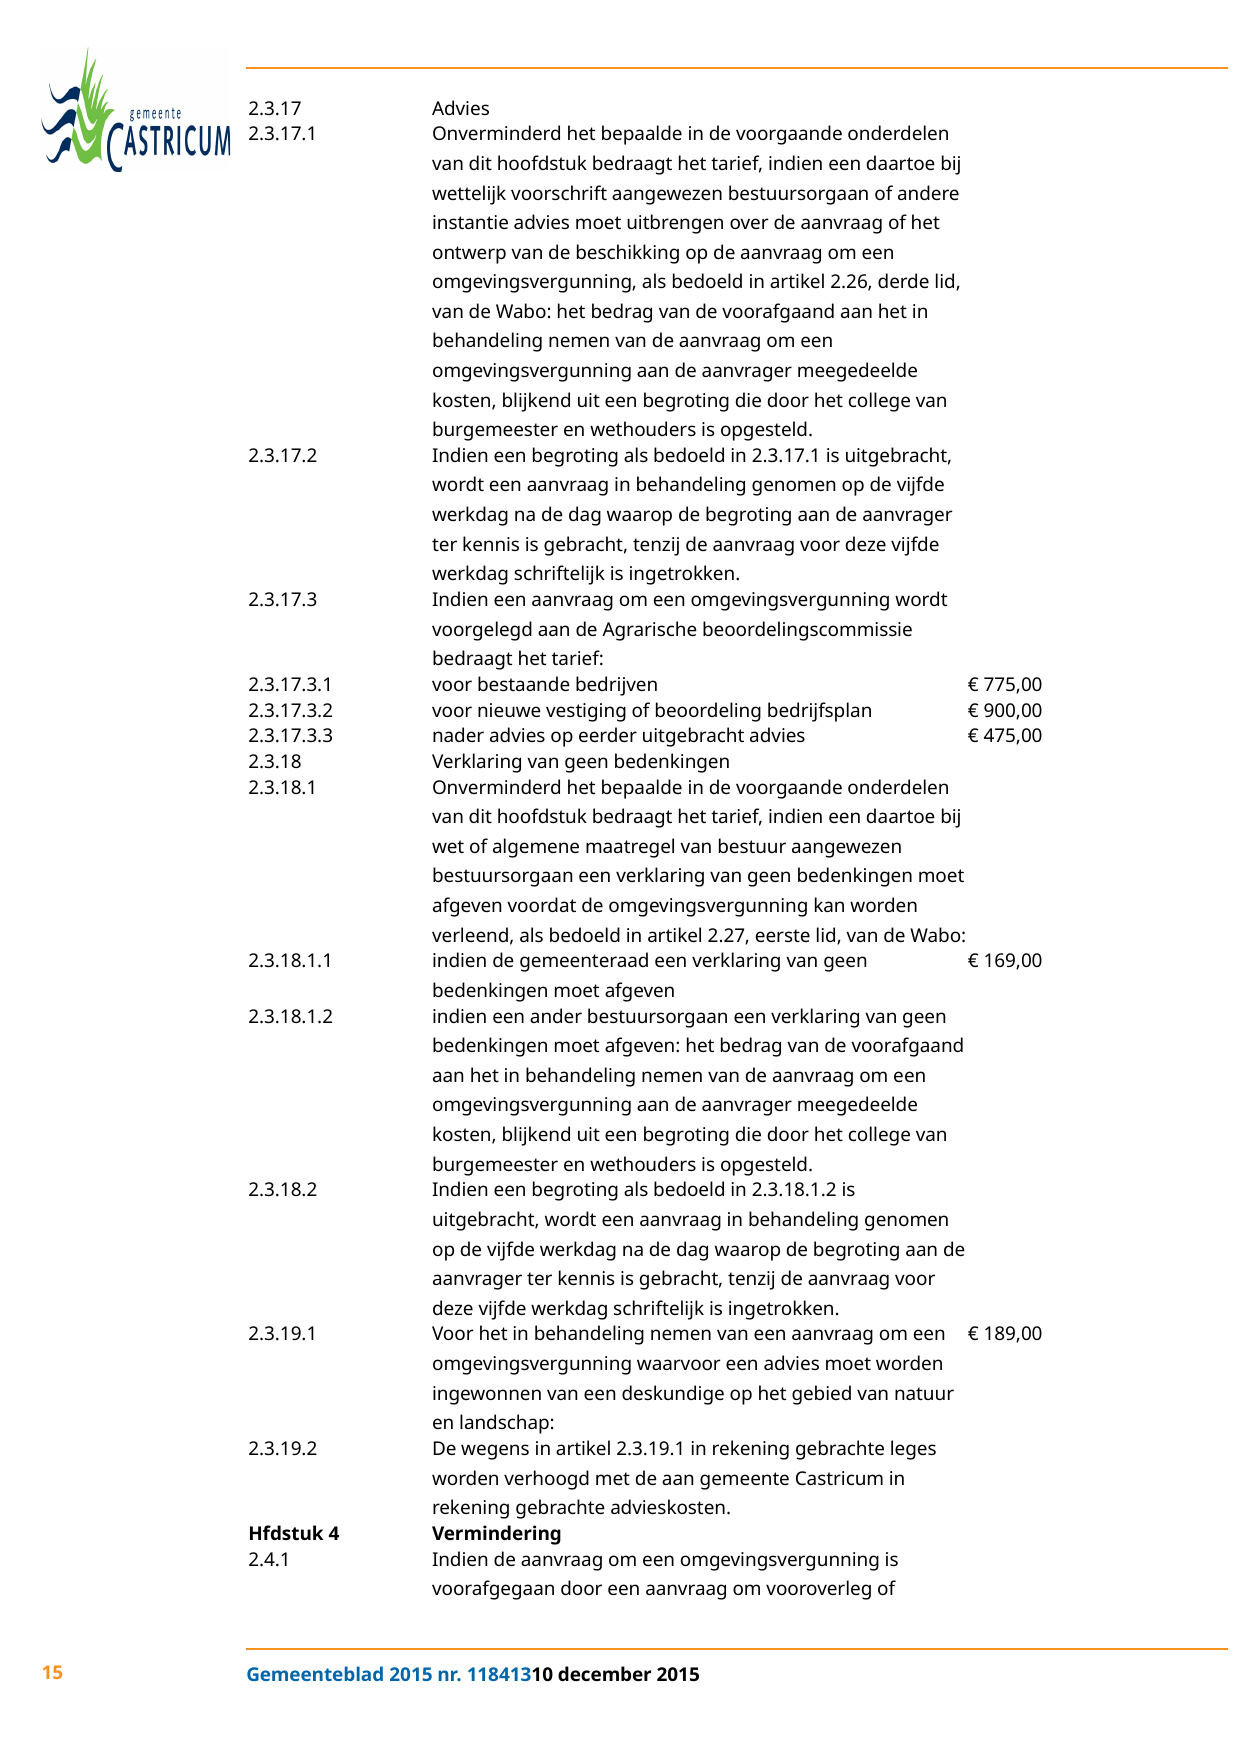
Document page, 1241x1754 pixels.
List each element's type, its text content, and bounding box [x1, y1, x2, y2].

table_cell € 169,00 [968, 948, 1152, 1003]
table_cell € 189,00 [968, 1321, 1152, 1435]
table_cell € 475,00 [968, 723, 1152, 748]
table_cell Verklaring van geen bedenkingen [432, 748, 968, 774]
table_cell 2.3.17 [248, 95, 432, 121]
table_cell indien de gemeenteraad een verklaring van geen bedenkingen moet afgeven [432, 948, 968, 1003]
table_cell Advies [432, 95, 968, 121]
table_cell [968, 1546, 1152, 1601]
table_cell Indien de aanvraag om een omgevingsvergunning is voorafgegaan door een aanvraag om vooroverleg of [432, 1546, 968, 1601]
table_cell [968, 1003, 1152, 1177]
table_cell [968, 95, 1152, 121]
table_cell 2.4.1 [248, 1546, 432, 1601]
table_cell [968, 774, 1152, 948]
table_cell voor bestaande bedrijven [432, 671, 968, 697]
table_cell 2.3.18.2 [248, 1177, 432, 1321]
table_cell 2.3.17.3.2 [248, 697, 432, 722]
table_cell [968, 586, 1152, 671]
table_cell 2.3.17.2 [248, 442, 432, 586]
table_cell 2.3.19.1 [248, 1321, 432, 1435]
table_cell De wegens in artikel 2.3.19.1 in rekening gebrachte leges worden verhoogd met de aan gemeente Castricum in rekening gebrachte advieskosten. [432, 1435, 968, 1520]
table_cell Indien een begroting als bedoeld in 2.3.18.1.2 is uitgebracht, wordt een aanvraag in behandeling genomen op de vijfde werkdag na de dag waarop de begroting aan de aanvrager ter kennis is gebracht, tenzij de aanvraag voor deze vijfde werkdag schriftelijk is ingetrokken. [432, 1177, 968, 1321]
table_cell Onverminderd het bepaalde in de voorgaande onderdelen van dit hoofdstuk bedraagt het tarief, indien een daartoe bij wettelijk voorschrift aangewezen bestuursorgaan of andere instantie advies moet uitbrengen over de aanvraag of het ontwerp van de beschikking op de aanvraag om een omgevingsvergunning, als bedoeld in artikel 2.26, derde lid, van de Wabo: het bedrag van de voorafgaand aan het in behandeling nemen van de aanvraag om een omgevingsvergunning aan de aanvrager meegedeelde kosten, blijkend uit een begroting die door het college van burgemeester en wethouders is opgesteld. [432, 121, 968, 442]
table_cell [968, 121, 1152, 442]
table_cell [968, 442, 1152, 586]
table_cell Hfdstuk 4 [248, 1520, 432, 1546]
table_cell [968, 1435, 1152, 1520]
table_cell 2.3.17.3.3 [248, 723, 432, 748]
table_cell nader advies op eerder uitgebracht advies [432, 723, 968, 748]
table_cell [968, 748, 1152, 774]
picture [41, 47, 231, 172]
table_cell € 900,00 [968, 697, 1152, 722]
table_cell 2.3.17.3.1 [248, 671, 432, 697]
table_cell € 775,00 [968, 671, 1152, 697]
table_cell indien een ander bestuursorgaan een verklaring van geen bedenkingen moet afgeven: het bedrag van de voorafgaand aan het in behandeling nemen van de aanvraag om een omgevingsvergunning aan de aanvrager meegedeelde kosten, blijkend uit een begroting die door het college van burgemeester en wethouders is opgesteld. [432, 1003, 968, 1177]
table_cell [968, 1177, 1152, 1321]
table_cell Onverminderd het bepaalde in de voorgaande onderdelen van dit hoofdstuk bedraagt het tarief, indien een daartoe bij wet of algemene maatregel van bestuur aangewezen bestuursorgaan een verklaring van geen bedenkingen moet afgeven voordat de omgevingsvergunning kan worden verleend, als bedoeld in artikel 2.27, eerste lid, van de Wabo: [432, 774, 968, 948]
table_cell 2.3.18.1.2 [248, 1003, 432, 1177]
table_cell 2.3.18 [248, 748, 432, 774]
table_cell 2.3.18.1.1 [248, 948, 432, 1003]
table_cell voor nieuwe vestiging of beoordeling bedrijfsplan [432, 697, 968, 722]
table_cell Indien een begroting als bedoeld in 2.3.17.1 is uitgebracht, wordt een aanvraag in behandeling genomen op de vijfde werkdag na de dag waarop de begroting aan de aanvrager ter kennis is gebracht, tenzij de aanvraag voor deze vijfde werkdag schriftelijk is ingetrokken. [432, 442, 968, 586]
table_cell 2.3.17.1 [248, 121, 432, 442]
table_cell 2.3.18.1 [248, 774, 432, 948]
table_cell [968, 1520, 1152, 1546]
table_cell 2.3.17.3 [248, 586, 432, 671]
table_cell Voor het in behandeling nemen van een aanvraag om een omgevingsvergunning waarvoor een advies moet worden ingewonnen van een deskundige op het gebied van natuur en landschap: [432, 1321, 968, 1435]
table_cell Indien een aanvraag om een omgevingsvergunning wordt voorgelegd aan de Agrarische beoordelingscommissie bedraagt het tarief: [432, 586, 968, 671]
table_cell 2.3.19.2 [248, 1435, 432, 1520]
table_cell Vermindering [432, 1520, 968, 1546]
